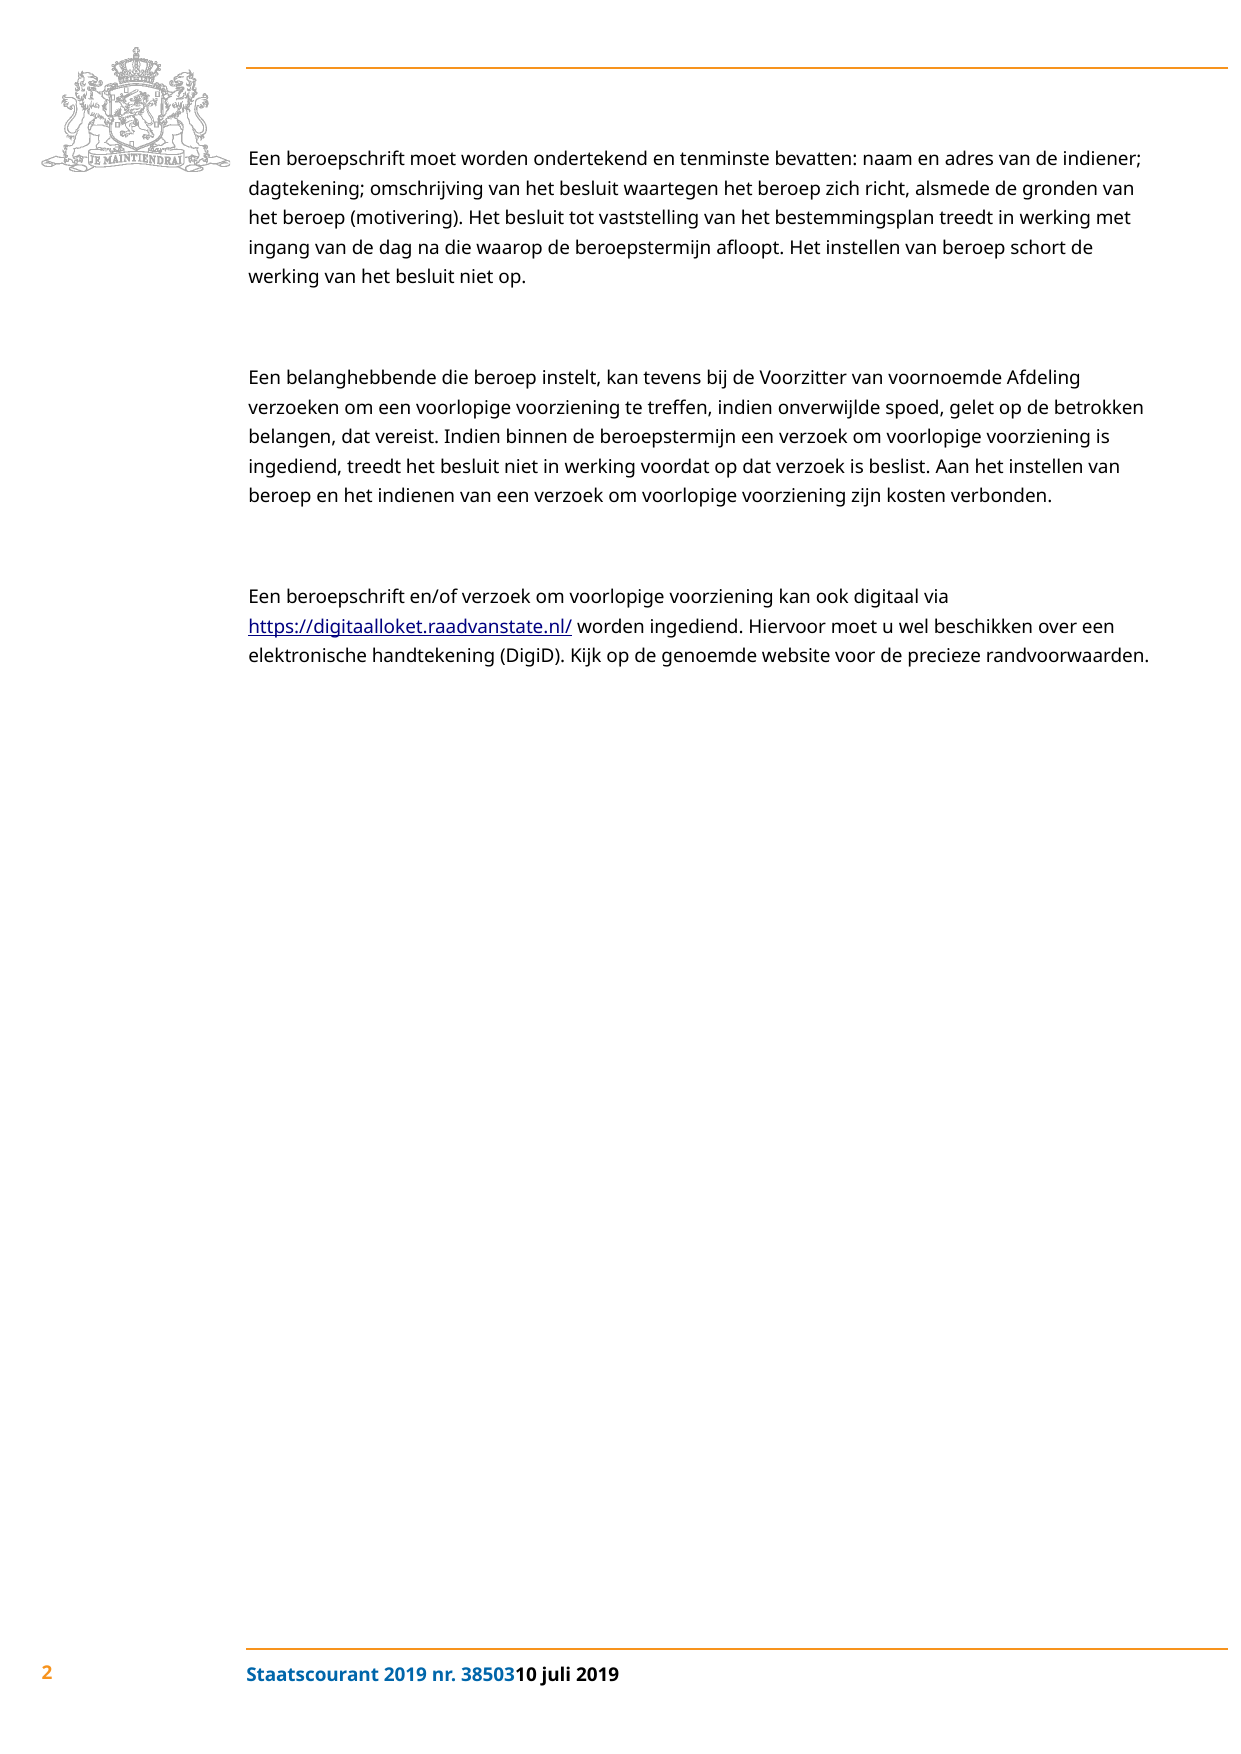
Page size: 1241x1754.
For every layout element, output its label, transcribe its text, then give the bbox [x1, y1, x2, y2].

text Een beroepschrift en/of verzoek om voorlopige voorziening kan ook digitaal via https://digitaalloket.raadvanstate.nl/ worden ingediend. Hiervoor moet u wel beschikken over een elektronische handtekening (DigiD). Kijk op de genoemde website voor de precieze randvoorwaarden. [248, 583, 1152, 668]
text Een belanghebbende die beroep instelt, kan tevens bij de Voorzitter van voornoemde Afdeling verzoeken om een voorlopige voorziening te treffen, indien onverwijlde spoed, gelet op de betrokken belangen, dat vereist. Indien binnen de beroepstermijn een verzoek om voorlopige voorziening is ingediend, treedt het besluit niet in werking voordat op dat verzoek is beslist. Aan het instellen van beroep en het indienen van een verzoek om voorlopige voorziening zijn kosten verbonden. [248, 364, 1152, 508]
text Een beroepschrift moet worden ondertekend en tenminste bevatten: naam en adres van de indiener; dagtekening; omschrijving van het besluit waartegen het beroep zich richt, alsmede de gronden van het beroep (motivering). Het besluit tot vaststelling van het bestemmingsplan treedt in werking met ingang van de dag na die waarop de beroepstermijn afloopt. Het instellen van beroep schort de werking van het besluit niet op. [248, 145, 1152, 289]
picture [41, 47, 231, 172]
